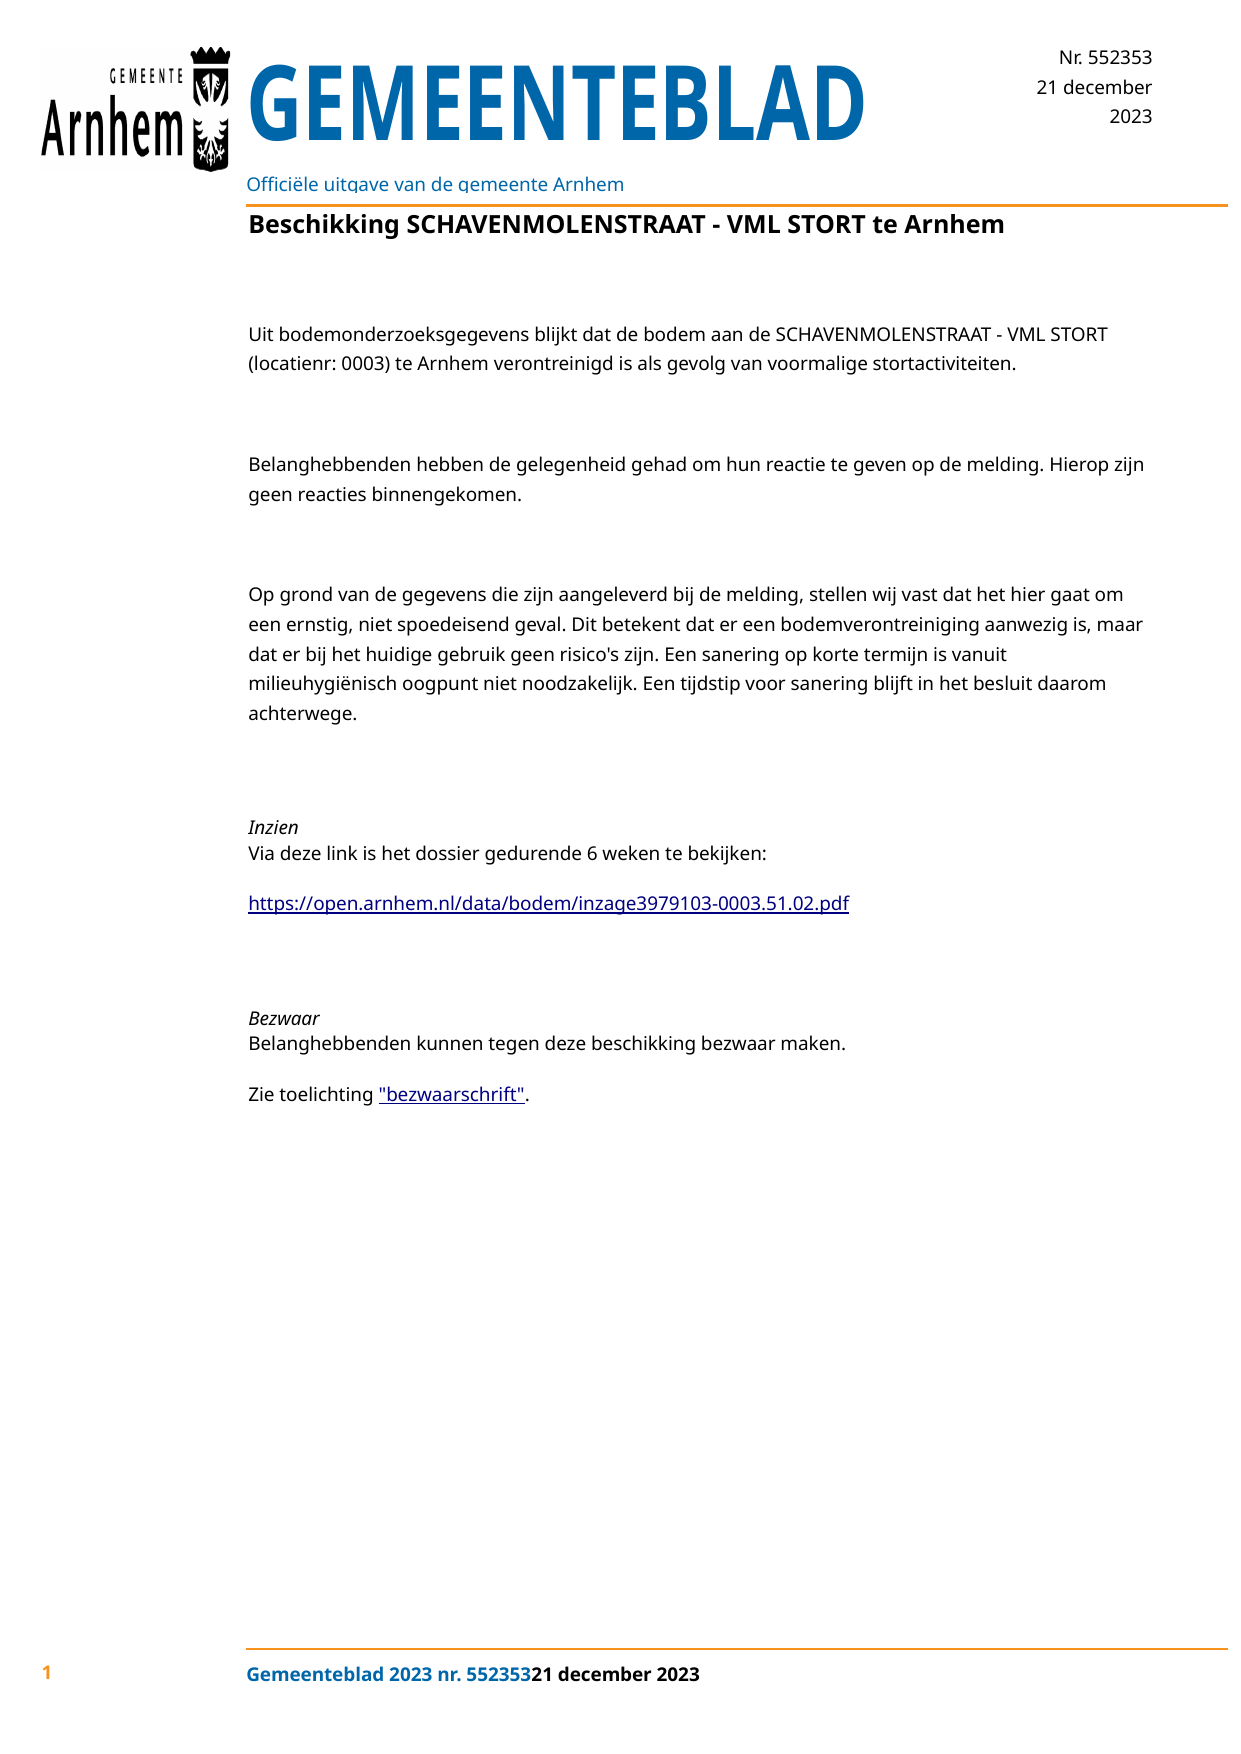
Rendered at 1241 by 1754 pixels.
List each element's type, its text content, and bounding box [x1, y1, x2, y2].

text Inzien [248, 814, 1152, 840]
text Belanghebbenden kunnen tegen deze beschikking bezwaar maken. [248, 1031, 1152, 1056]
text Belanghebbenden hebben de gelegenheid gehad om hun reactie te geven op de melding. Hierop zijn geen reacties binnengekomen. [248, 451, 1152, 506]
text Bezwaar [248, 1005, 1152, 1031]
text Uit bodemonderzoeksgegevens blijkt dat de bodem aan de SCHAVENMOLENSTRAAT - VML STORT (locatienr: 0003) te Arnhem verontreinigd is als gevolg van voormalige stortactiviteiten. [248, 321, 1152, 376]
text Beschikking SCHAVENMOLENSTRAAT - VML STORT te Arnhem [248, 207, 1152, 241]
text Zie toelichting "bezwaarschrift". [248, 1081, 1152, 1107]
text https://open.arnhem.nl/data/bodem/inzage3979103-0003.51.02.pdf [248, 890, 1152, 916]
text Via deze link is het dossier gedurende 6 weken te bekijken: [248, 840, 1152, 866]
picture [41, 47, 231, 172]
text Op grond van de gegevens die zijn aangeleverd bij de melding, stellen wij vast dat het hier gaat om een ernstig, niet spoedeisend geval. Dit betekent dat er een bodemverontreiniging aanwezig is, maar dat er bij het huidige gebruik geen risico's zijn. Een sanering op korte termijn is vanuit milieuhygiënisch oogpunt niet noodzakelijk. Een tijdstip voor sanering blijft in het besluit daarom achterwege. [248, 582, 1152, 726]
